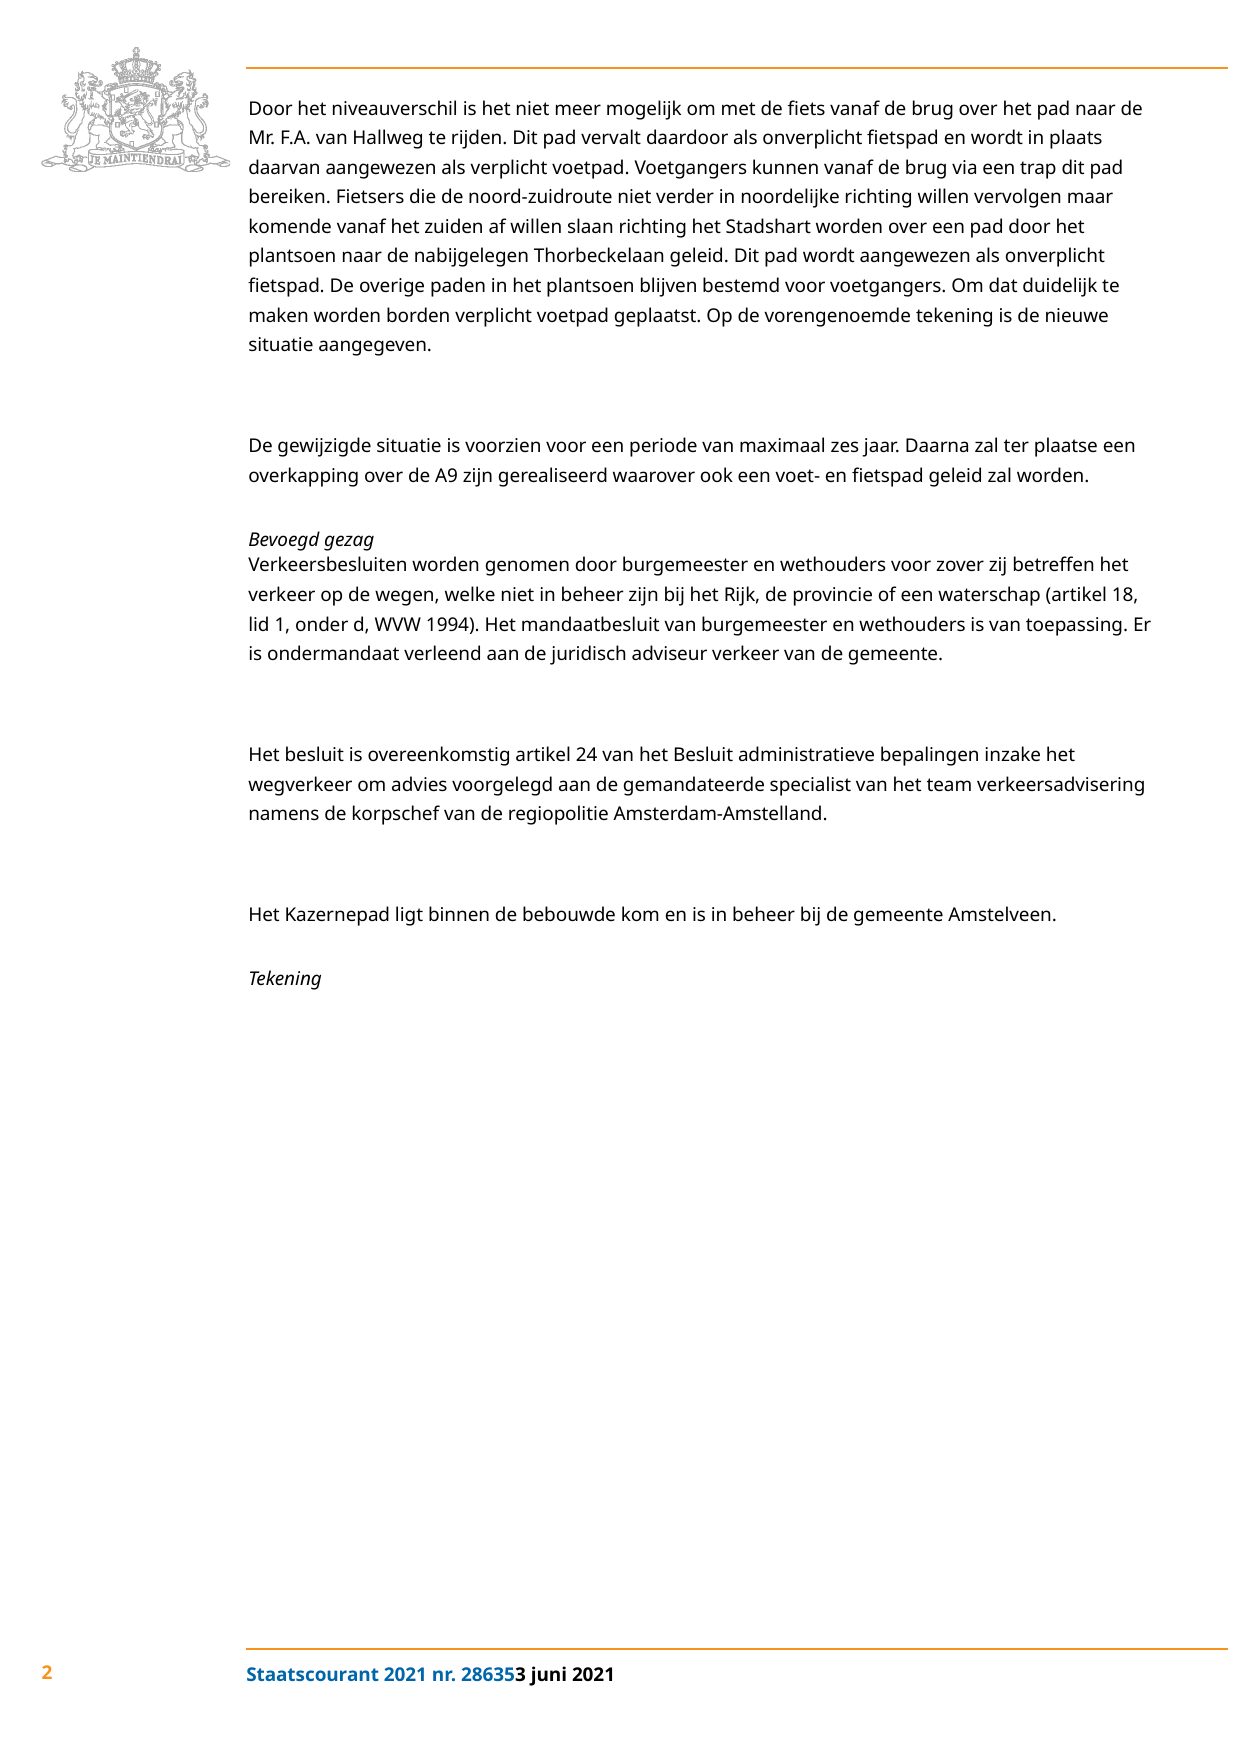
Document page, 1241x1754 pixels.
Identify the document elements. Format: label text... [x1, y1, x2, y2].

text Het Kazernepad ligt binnen de bebouwde kom en is in beheer bij de gemeente Amstelveen. [248, 901, 1152, 927]
text Tekening [248, 965, 1152, 991]
text Bevoegd gezag [248, 526, 1152, 552]
picture [41, 47, 231, 172]
text De gewijzigde situatie is voorzien voor een periode van maximaal zes jaar. Daarna zal ter plaatse een overkapping over de A9 zijn gerealiseerd waarover ook een voet- en fietspad geleid zal worden. [248, 432, 1152, 488]
text Het besluit is overeenkomstig artikel 24 van het Besluit administratieve bepalingen inzake het wegverkeer om advies voorgelegd aan de gemandateerde specialist van het team verkeersadvisering namens de korpschef van de regiopolitie Amsterdam-Amstelland. [248, 741, 1152, 826]
text Door het niveauverschil is het niet meer mogelijk om met de fiets vanaf de brug over het pad naar de Mr. F.A. van Hallweg te rijden. Dit pad vervalt daardoor als onverplicht fietspad en wordt in plaats daarvan aangewezen als verplicht voetpad. Voetgangers kunnen vanaf de brug via een trap dit pad bereiken. Fietsers die de noord-zuidroute niet verder in noordelijke richting willen vervolgen maar komende vanaf het zuiden af willen slaan richting het Stadshart worden over een pad door het plantsoen naar de nabijgelegen Thorbeckelaan geleid. Dit pad wordt aangewezen als onverplicht fietspad. De overige paden in het plantsoen blijven bestemd voor voetgangers. Om dat duidelijk te maken worden borden verplicht voetpad geplaatst. Op de vorengenoemde tekening is de nieuwe situatie aangegeven. [248, 95, 1152, 357]
text Verkeersbesluiten worden genomen door burgemeester en wethouders voor zover zij betreffen het verkeer op de wegen, welke niet in beheer zijn bij het Rijk, de provincie of een waterschap (artikel 18, lid 1, onder d, WVW 1994). Het mandaatbesluit van burgemeester en wethouders is van toepassing. Er is ondermandaat verleend aan de juridisch adviseur verkeer van de gemeente. [248, 552, 1152, 666]
